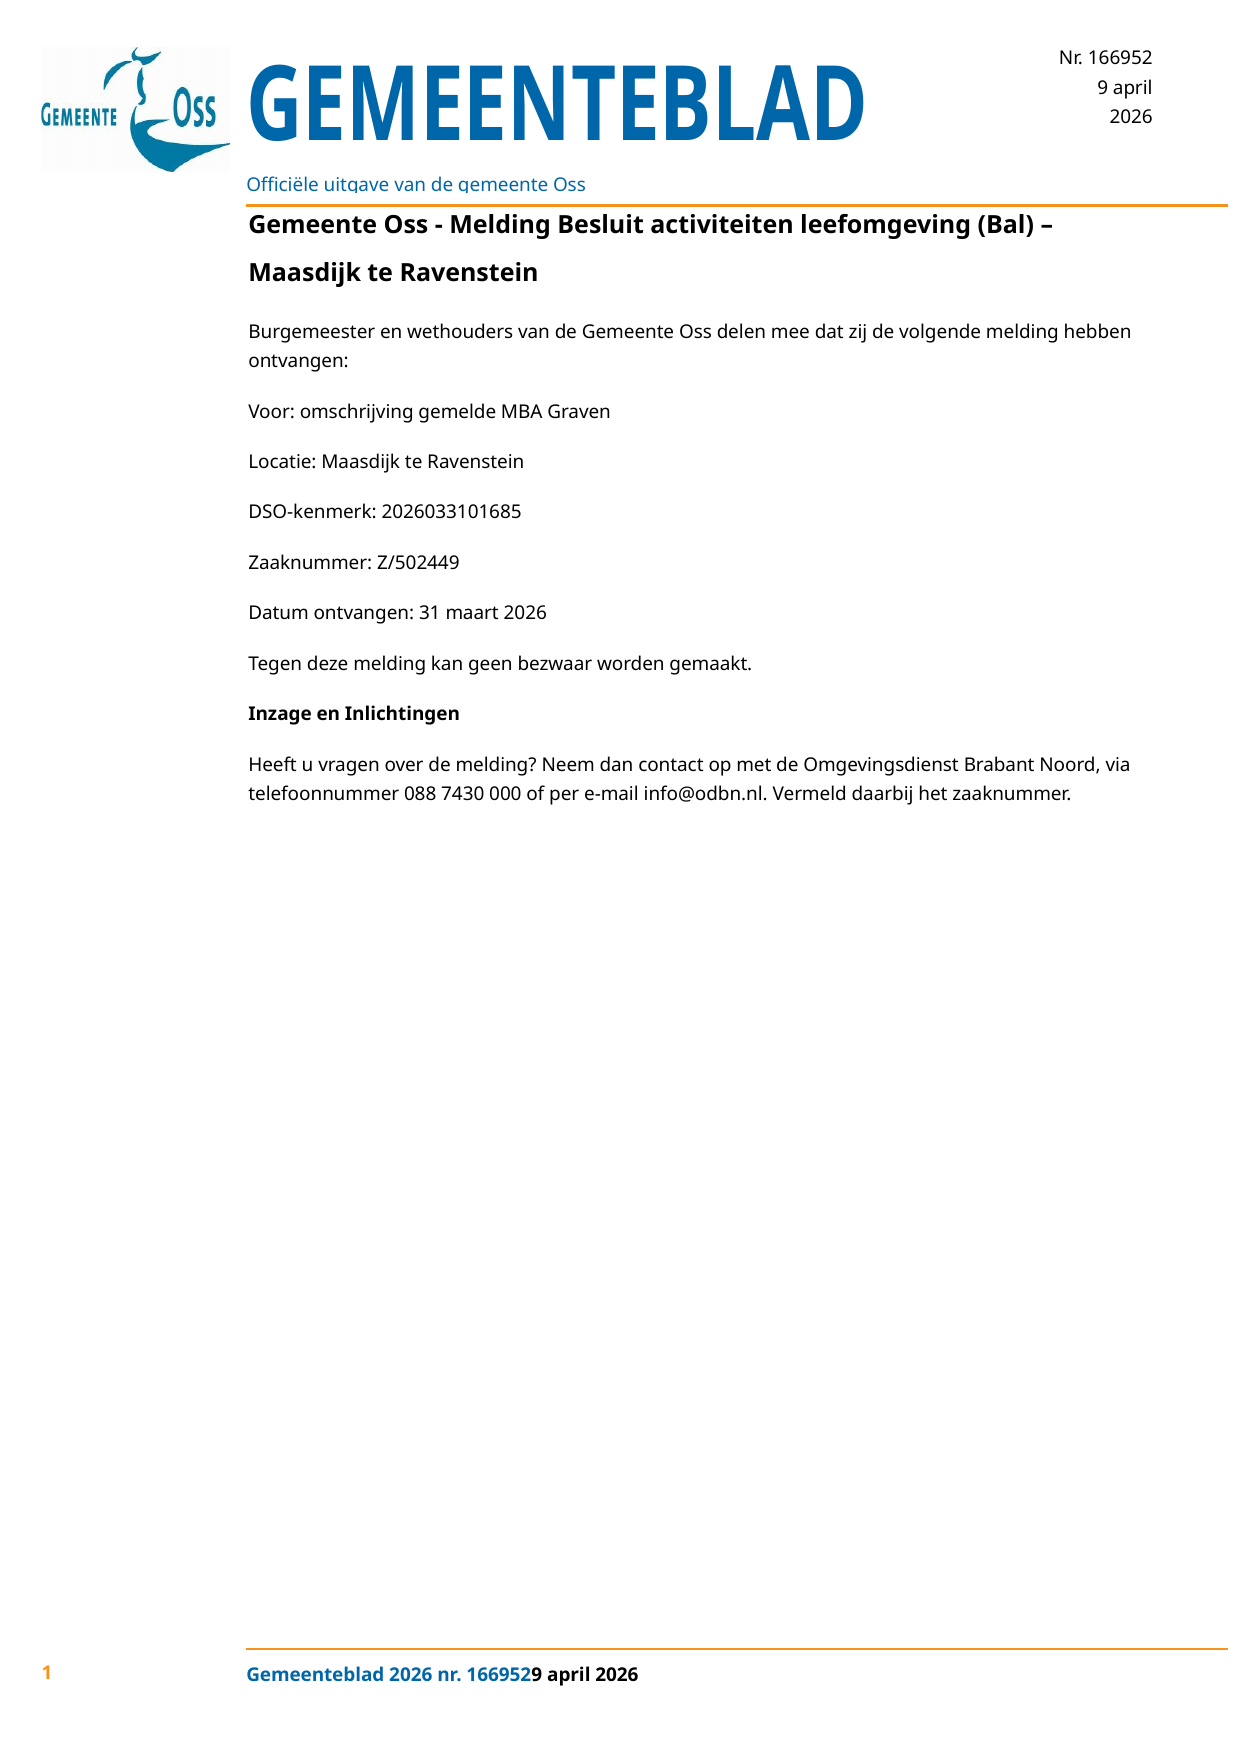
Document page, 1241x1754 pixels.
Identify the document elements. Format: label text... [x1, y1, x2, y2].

text DSO-kenmerk: 2026033101685 [248, 499, 1152, 524]
text Inzage en Inlichtingen [248, 700, 1152, 726]
text Locatie: Maasdijk te Ravenstein [248, 448, 1152, 474]
text Tegen deze melding kan geen bezwaar worden gemaakt. [248, 650, 1152, 676]
picture [41, 47, 231, 172]
text Heeft u vragen over de melding? Neem dan contact op met de Omgevingsdienst Brabant Noord, via telefoonnummer 088 7430 000 of per e-mail info@odbn.nl. Vermeld daarbij het zaaknummer. [248, 751, 1152, 806]
text Voor: omschrijving gemelde MBA Graven [248, 398, 1152, 424]
text Burgemeester en wethouders van de Gemeente Oss delen mee dat zij de volgende melding hebben ontvangen: [248, 318, 1152, 373]
text Gemeente Oss - Melding Besluit activiteiten leefomgeving (Bal) – Maasdijk te Ravenstein [248, 207, 1152, 288]
text Zaaknummer: Z/502449 [248, 549, 1152, 575]
text Datum ontvangen: 31 maart 2026 [248, 599, 1152, 625]
